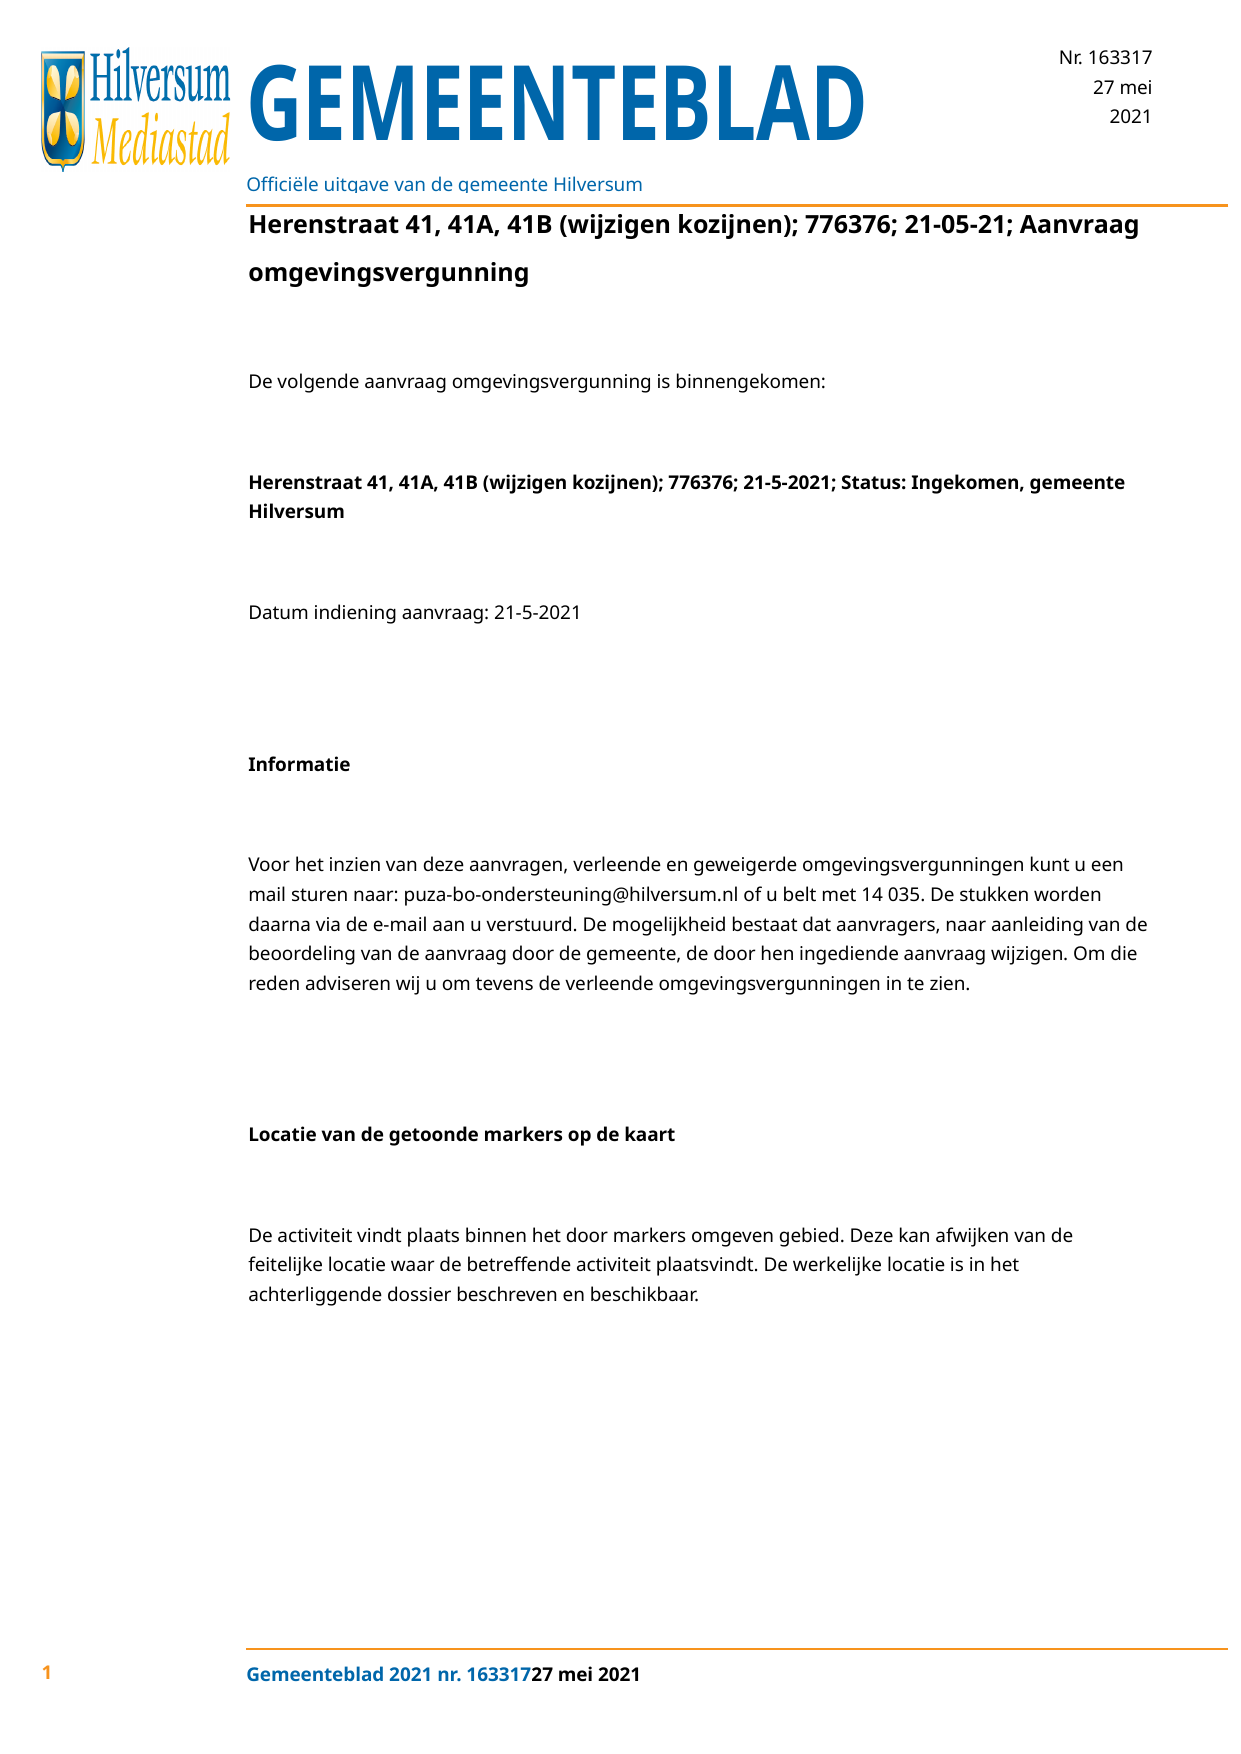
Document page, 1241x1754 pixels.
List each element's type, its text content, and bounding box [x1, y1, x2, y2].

text Datum indiening aanvraag: 21-5-2021 [248, 599, 1152, 625]
text Herenstraat 41, 41A, 41B (wijzigen kozijnen); 776376; 21-5-2021; Status: Ingekomen, gemeente Hilversum [248, 469, 1152, 524]
text Herenstraat 41, 41A, 41B (wijzigen kozijnen); 776376; 21-05-21; Aanvraag omgevingsvergunning [248, 207, 1152, 288]
picture [41, 47, 231, 172]
text Voor het inzien van deze aanvragen, verleende en geweigerde omgevingsvergunningen kunt u een mail sturen naar: puza-bo-ondersteuning@hilversum.nl of u belt met 14 035. De stukken worden daarna via de e-mail aan u verstuurd. De mogelijkheid bestaat dat aanvragers, naar aanleiding van de beoordeling van de aanvraag door de gemeente, de door hen ingediende aanvraag wijzigen. Om die reden adviseren wij u om tevens de verleende omgevingsvergunningen in te zien. [248, 852, 1152, 996]
text Informatie [248, 751, 1152, 777]
text Locatie van de getoonde markers op de kaart [248, 1121, 1152, 1147]
text De activiteit vindt plaats binnen het door markers omgeven gebied. Deze kan afwijken van de feitelijke locatie waar de betreffende activiteit plaatsvindt. De werkelijke locatie is in het achterliggende dossier beschreven en beschikbaar. [248, 1222, 1152, 1307]
text De volgende aanvraag omgevingsvergunning is binnengekomen: [248, 368, 1152, 394]
